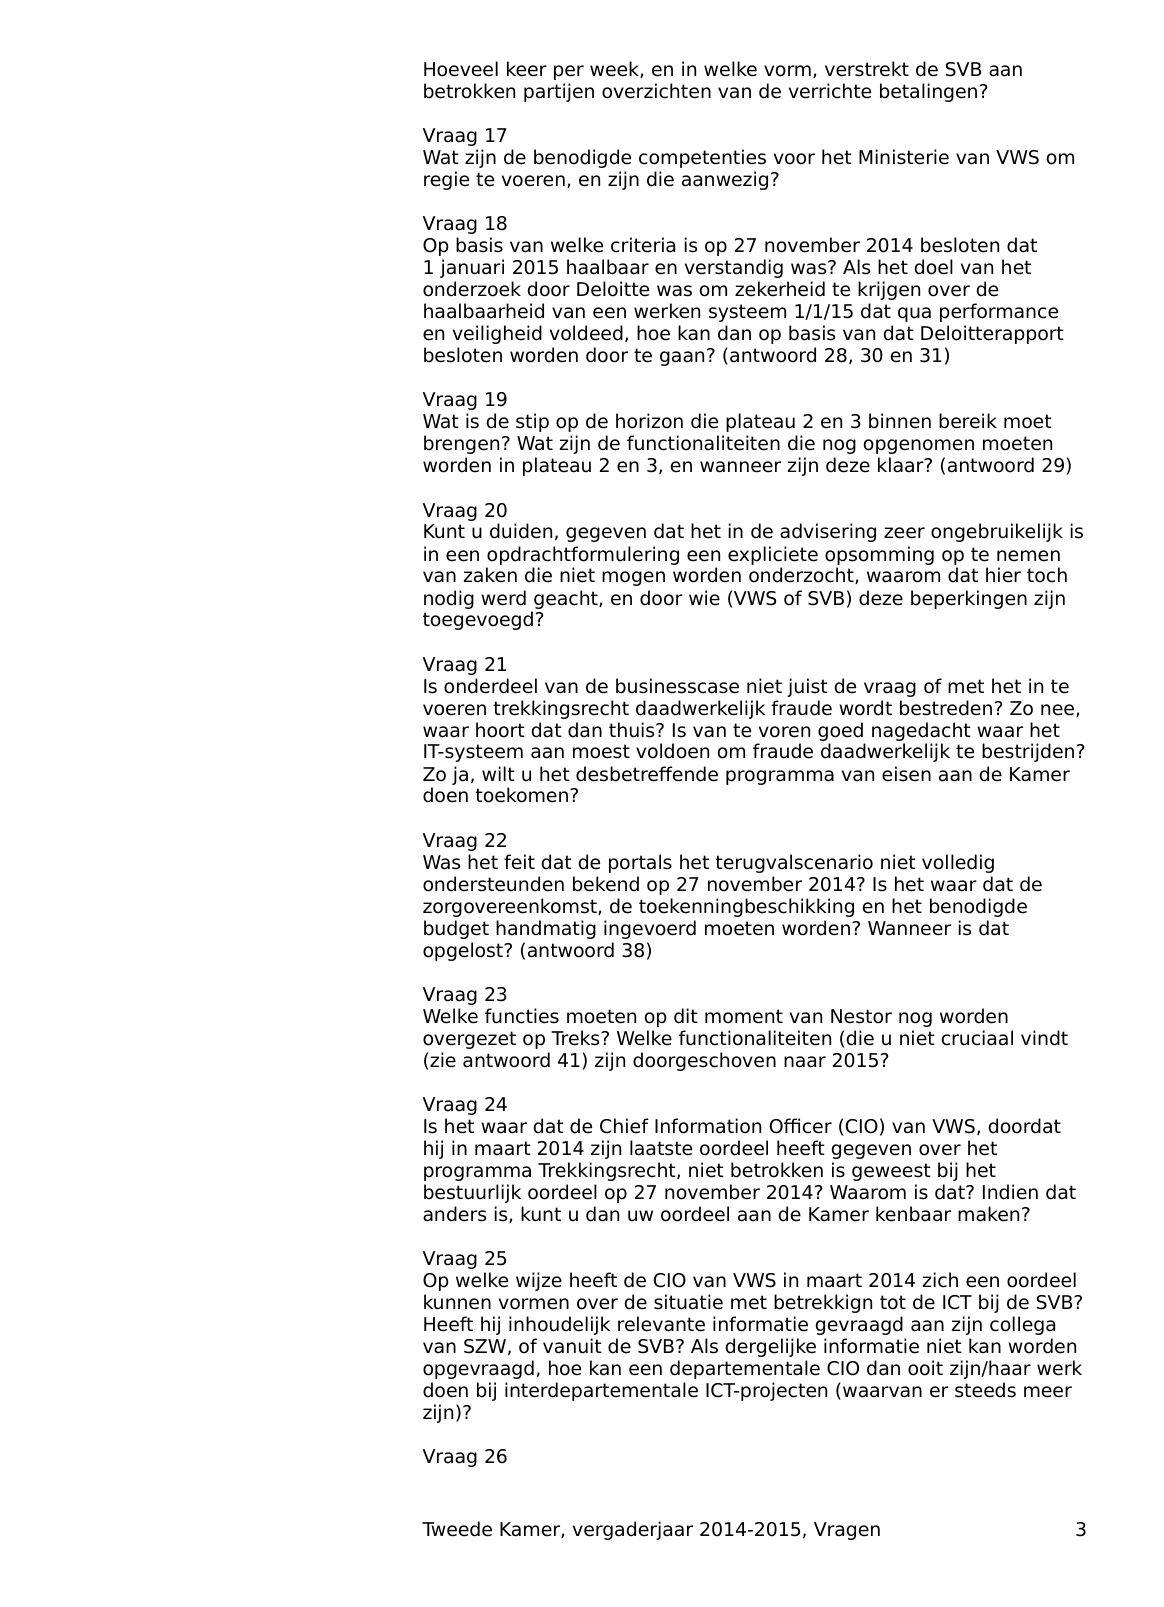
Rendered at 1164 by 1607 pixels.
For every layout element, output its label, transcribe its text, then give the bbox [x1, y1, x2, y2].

text Kunt u duiden, gegeven dat het in de advisering zeer ongebruikelijk is in een opdrachtformulering een expliciete opsomming op te nemen van zaken die niet mogen worden onderzocht, waarom dat hier toch nodig werd geacht, en door wie (VWS of SVB) deze beperkingen zijn toegevoegd? [422, 521, 1087, 631]
text Vraag 26 [422, 1446, 1087, 1468]
text Vraag 21 [422, 653, 1087, 676]
text Vraag 24 [422, 1094, 1087, 1116]
text Vraag 17 [422, 125, 1087, 147]
text Vraag 20 [422, 499, 1087, 521]
text Vraag 25 [422, 1248, 1087, 1270]
text Vraag 22 [422, 829, 1087, 852]
text Wat is de stip op de horizon die plateau 2 en 3 binnen bereik moet brengen? Wat zijn de functionaliteiten die nog opgenomen moeten worden in plateau 2 en 3, en wanneer zijn deze klaar? (antwoord 29) [422, 411, 1087, 477]
text Vraag 18 [422, 213, 1087, 235]
text Welke functies moeten op dit moment van Nestor nog worden overgezet op Treks? Welke functionaliteiten (die u niet cruciaal vindt (zie antwoord 41) zijn doorgeschoven naar 2015? [422, 1006, 1087, 1072]
text Wat zijn de benodigde competenties voor het Ministerie van VWS om regie te voeren, en zijn die aanwezig? [422, 147, 1087, 191]
text Op basis van welke criteria is op 27 november 2014 besloten dat 1 januari 2015 haalbaar en verstandig was? Als het doel van het onderzoek door Deloitte was om zekerheid te krijgen over de haalbaarheid van een werken systeem 1/1/15 dat qua performance en veiligheid voldeed, hoe kan dan op basis van dat Deloitterapport besloten worden door te gaan? (antwoord 28, 30 en 31) [422, 235, 1087, 367]
text Is het waar dat de Chief Information Officer (CIO) van VWS, doordat hij in maart 2014 zijn laatste oordeel heeft gegeven over het programma Trekkingsrecht, niet betrokken is geweest bij het bestuurlijk oordeel op 27 november 2014? Waarom is dat? Indien dat anders is, kunt u dan uw oordeel aan de Kamer kenbaar maken? [422, 1116, 1087, 1226]
text Op welke wijze heeft de CIO van VWS in maart 2014 zich een oordeel kunnen vormen over de situatie met betrekkign tot de ICT bij de SVB? Heeft hij inhoudelijk relevante informatie gevraagd aan zijn collega van SZW, of vanuit de SVB? Als dergelijke informatie niet kan worden opgevraagd, hoe kan een departementale CIO dan ooit zijn/haar werk doen bij interdepartementale ICT-projecten (waarvan er steeds meer zijn)? [422, 1270, 1087, 1424]
text Hoeveel keer per week, en in welke vorm, verstrekt de SVB aan betrokken partijen overzichten van de verrichte betalingen? [422, 59, 1087, 103]
text Was het feit dat de portals het terugvalscenario niet volledig ondersteunden bekend op 27 november 2014? Is het waar dat de zorgovereenkomst, de toekenningbeschikking en het benodigde budget handmatig ingevoerd moeten worden? Wanneer is dat opgelost? (antwoord 38) [422, 852, 1087, 961]
text Is onderdeel van de businesscase niet juist de vraag of met het in te voeren trekkingsrecht daadwerkelijk fraude wordt bestreden? Zo nee, waar hoort dat dan thuis? Is van te voren goed nagedacht waar het IT-systeem aan moest voldoen om fraude daadwerkelijk te bestrijden? Zo ja, wilt u het desbetreffende programma van eisen aan de Kamer doen toekomen? [422, 676, 1087, 807]
text Vraag 23 [422, 984, 1087, 1006]
text Vraag 19 [422, 389, 1087, 411]
